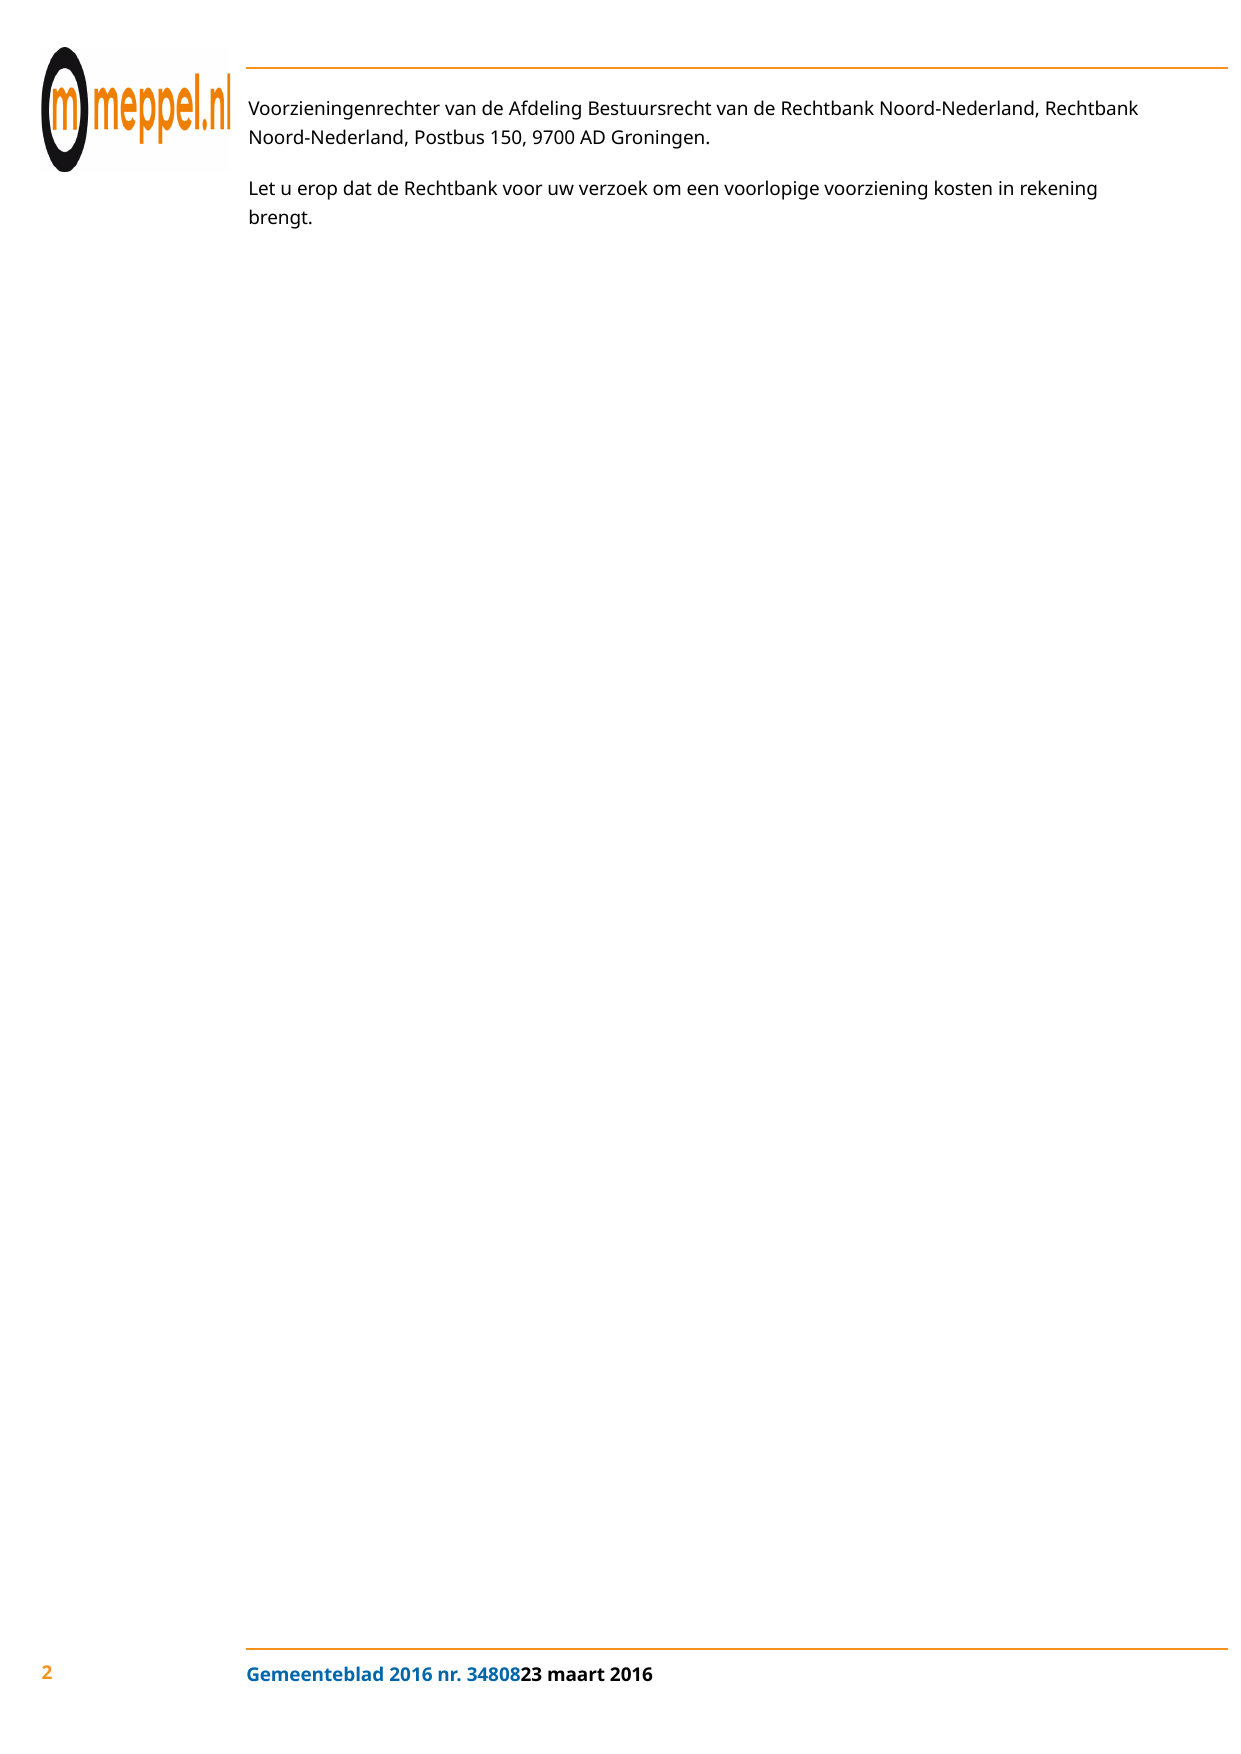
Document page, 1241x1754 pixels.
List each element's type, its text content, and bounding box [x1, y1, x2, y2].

text Let u erop dat de Rechtbank voor uw verzoek om een voorlopige voorziening kosten in rekening brengt. [248, 175, 1152, 230]
picture [41, 47, 231, 172]
text Voorzieningenrechter van de Afdeling Bestuursrecht van de Rechtbank Noord-Nederland, Rechtbank Noord-Nederland, Postbus 150, 9700 AD Groningen. [248, 95, 1152, 150]
